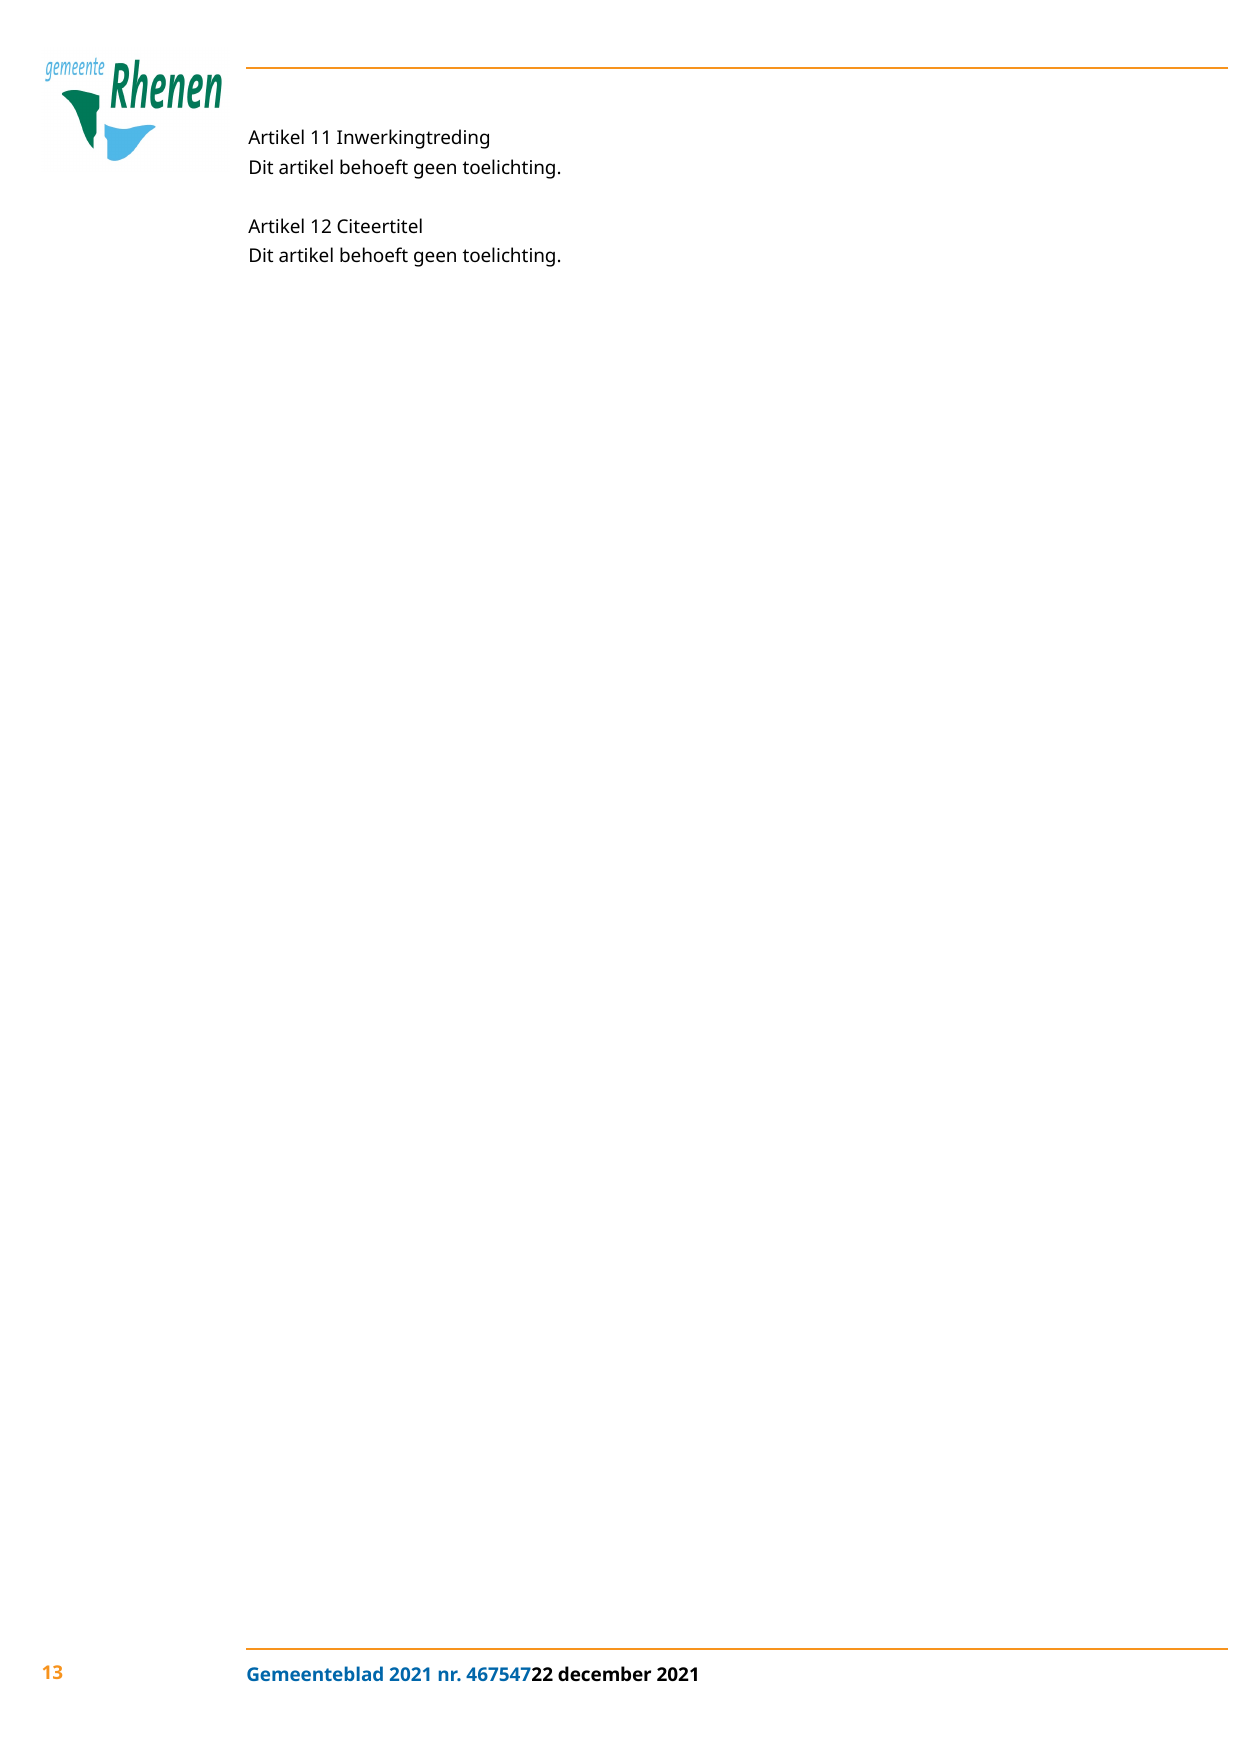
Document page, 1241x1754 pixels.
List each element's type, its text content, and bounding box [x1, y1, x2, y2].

text Artikel 11 Inwerkingtreding [248, 124, 1152, 150]
text Artikel 12 Citeertitel [248, 213, 1152, 239]
text Dit artikel behoeft geen toelichting. [248, 154, 1152, 180]
text Dit artikel behoeft geen toelichting. [248, 243, 1152, 268]
picture [41, 47, 231, 172]
